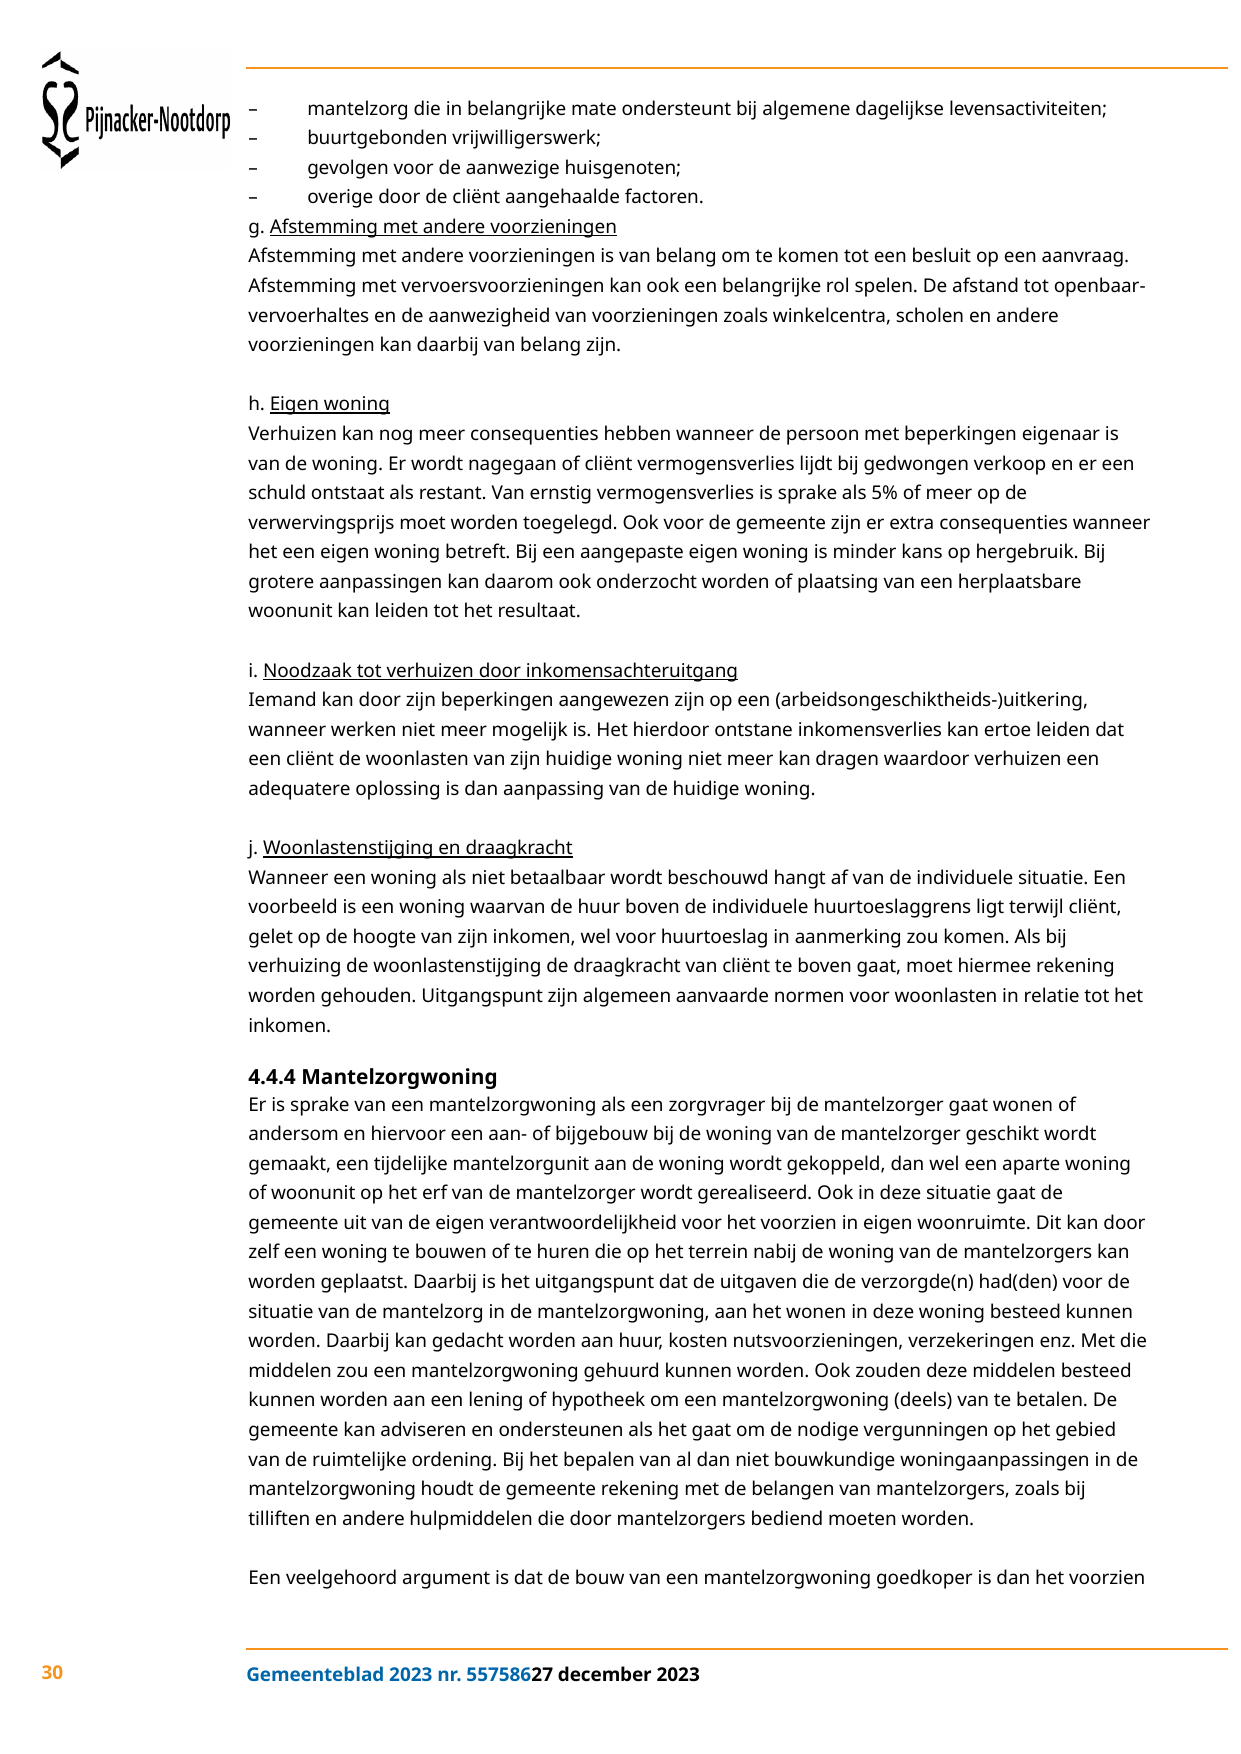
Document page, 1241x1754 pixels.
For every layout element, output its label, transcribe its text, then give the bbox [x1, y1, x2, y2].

text j. Woonlastenstijging en draagkracht [248, 834, 1152, 860]
text h. Eigen woning [248, 391, 1152, 416]
list mantelzorg die in belangrijke mate ondersteunt bij algemene dagelijkse levensactiviteiten; [248, 95, 1152, 121]
list overige door de cliënt aangehaalde factoren. [248, 183, 1152, 209]
text Een veelgehoord argument is dat de bouw van een mantelzorgwoning goedkoper is dan het voorzien [248, 1564, 1152, 1590]
list gevolgen voor de aanwezige huisgenoten; [248, 154, 1152, 180]
text Iemand kan door zijn beperkingen aangewezen zijn op een (arbeidsongeschiktheids-)uitkering, wanneer werken niet meer mogelijk is. Het hierdoor ontstane inkomensverlies kan ertoe leiden dat een cliënt de woonlasten van zijn huidige woning niet meer kan dragen waardoor verhuizen een adequatere oplossing is dan aanpassing van de huidige woning. [248, 686, 1152, 801]
text Verhuizen kan nog meer consequenties hebben wanneer de persoon met beperkingen eigenaar is van de woning. Er wordt nagegaan of cliënt vermogensverlies lijdt bij gedwongen verkoop en er een schuld ontstaat als restant. Van ernstig vermogensverlies is sprake als 5% of meer op de verwervingsprijs moet worden toegelegd. Ook voor de gemeente zijn er extra consequenties wanneer het een eigen woning betreft. Bij een aangepaste eigen woning is minder kans op hergebruik. Bij grotere aanpassingen kan daarom ook onderzocht worden of plaatsing van een herplaatsbare woonunit kan leiden tot het resultaat. [248, 420, 1152, 623]
text i. Noodzaak tot verhuizen door inkomensachteruitgang [248, 657, 1152, 683]
text g. Afstemming met andere voorzieningen [248, 213, 1152, 239]
text Wanneer een woning als niet betaalbaar wordt beschouwd hangt af van de individuele situatie. Een voorbeeld is een woning waarvan de huur boven de individuele huurtoeslaggrens ligt terwijl cliënt, gelet op de hoogte van zijn inkomen, wel voor huurtoeslag in aanmerking zou komen. Als bij verhuizing de woonlastenstijging de draagkracht van cliënt te boven gaat, moet hiermee rekening worden gehouden. Uitgangspunt zijn algemeen aanvaarde normen voor woonlasten in relatie tot het inkomen. [248, 864, 1152, 1038]
text 4.4.4 Mantelzorgwoning [248, 1062, 1152, 1091]
text Afstemming met andere voorzieningen is van belang om te komen tot een besluit op een aanvraag. Afstemming met vervoersvoorzieningen kan ook een belangrijke rol spelen. De afstand tot openbaar-vervoerhaltes en de aanwezigheid van voorzieningen zoals winkelcentra, scholen en andere voorzieningen kan daarbij van belang zijn. [248, 243, 1152, 357]
picture [41, 47, 231, 172]
text Er is sprake van een mantelzorgwoning als een zorgvrager bij de mantelzorger gaat wonen of andersom en hiervoor een aan- of bijgebouw bij de woning van de mantelzorger geschikt wordt gemaakt, een tijdelijke mantelzorgunit aan de woning wordt gekoppeld, dan wel een aparte woning of woonunit op het erf van de mantelzorger wordt gerealiseerd. Ook in deze situatie gaat de gemeente uit van de eigen verantwoordelijkheid voor het voorzien in eigen woonruimte. Dit kan door zelf een woning te bouwen of te huren die op het terrein nabij de woning van de mantelzorgers kan worden geplaatst. Daarbij is het uitgangspunt dat de uitgaven die de verzorgde(n) had(den) voor de situatie van de mantelzorg in de mantelzorgwoning, aan het wonen in deze woning besteed kunnen worden. Daarbij kan gedacht worden aan huur, kosten nutsvoorzieningen, verzekeringen enz. Met die middelen zou een mantelzorgwoning gehuurd kunnen worden. Ook zouden deze middelen besteed kunnen worden aan een lening of hypotheek om een mantelzorgwoning (deels) van te betalen. De gemeente kan adviseren en ondersteunen als het gaat om de nodige vergunningen op het gebied van de ruimtelijke ordening. Bij het bepalen van al dan niet bouwkundige woningaanpassingen in de mantelzorgwoning houdt de gemeente rekening met de belangen van mantelzorgers, zoals bij tilliften en andere hulpmiddelen die door mantelzorgers bediend moeten worden. [248, 1091, 1152, 1531]
list buurtgebonden vrijwilligerswerk; [248, 124, 1152, 150]
